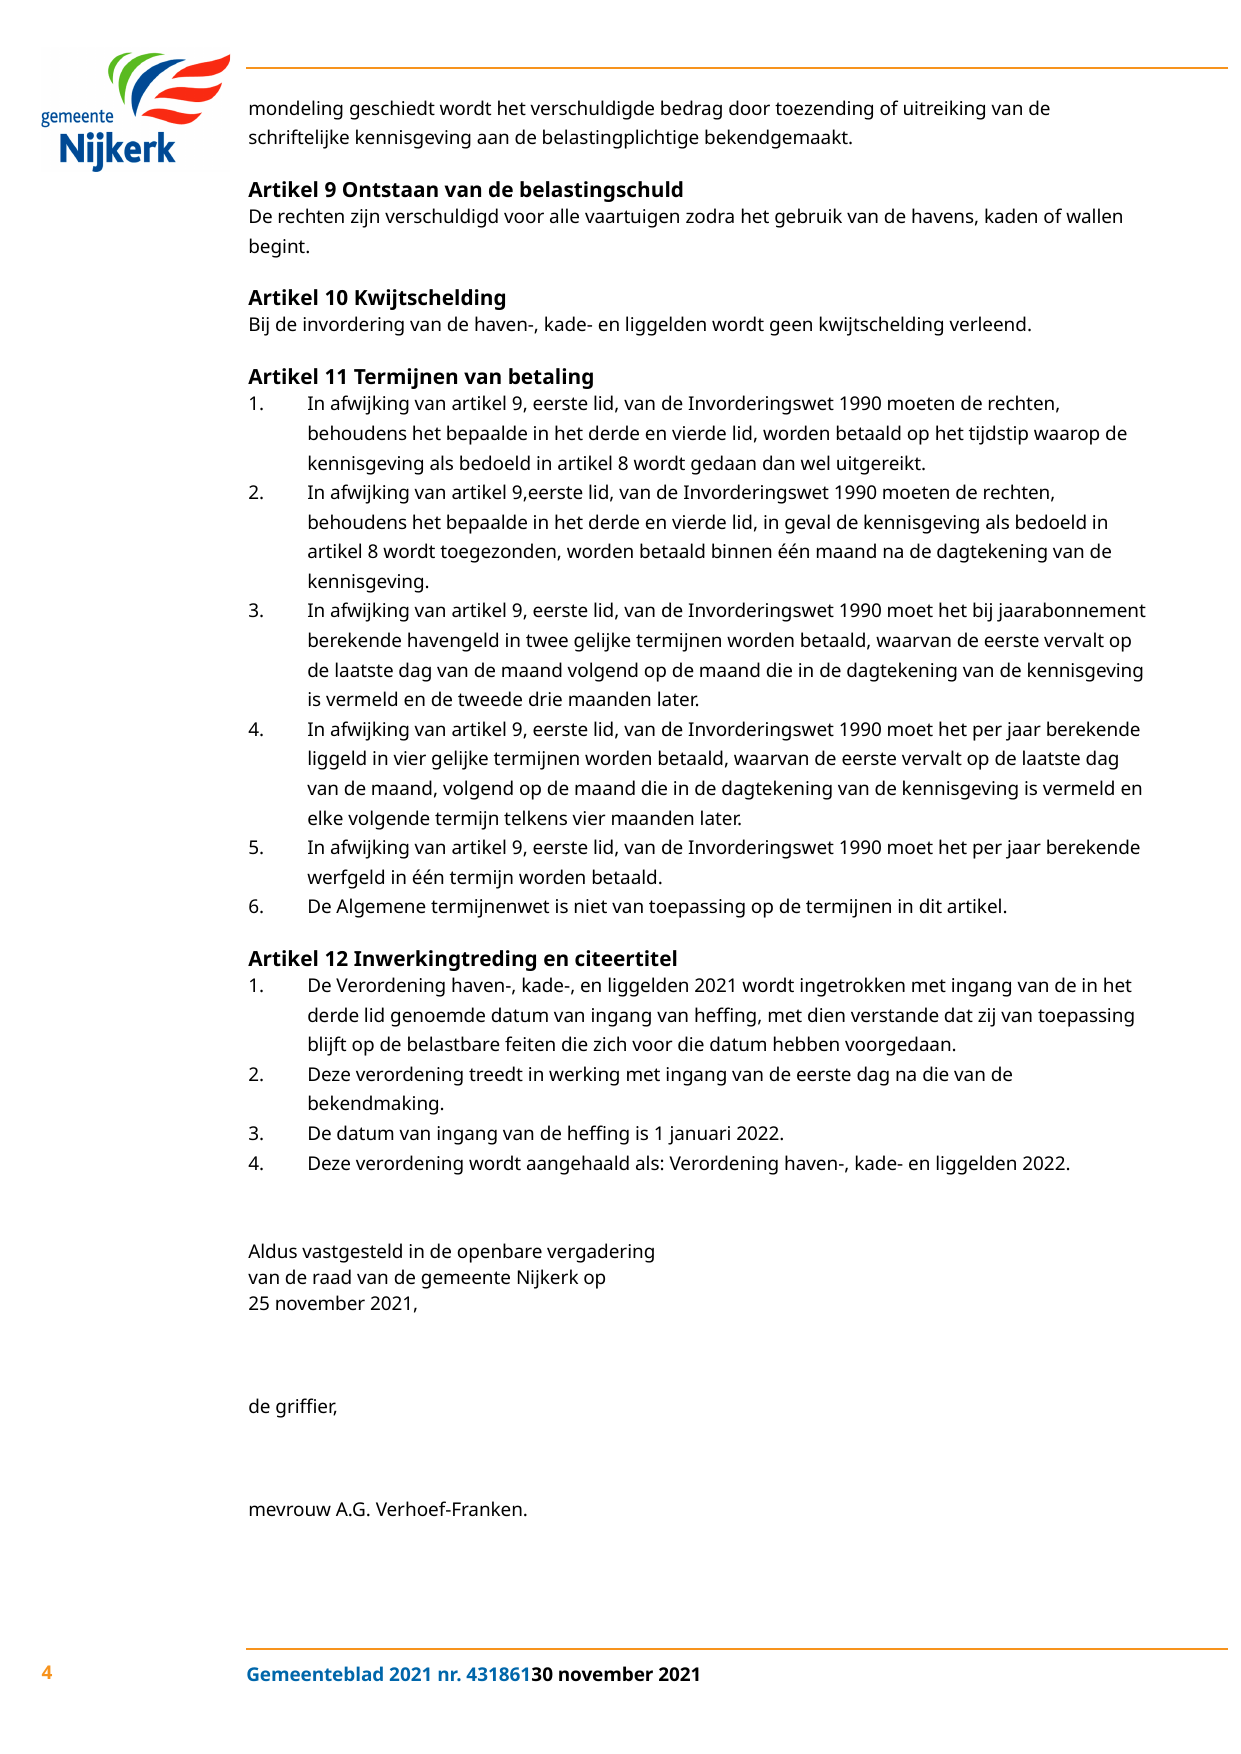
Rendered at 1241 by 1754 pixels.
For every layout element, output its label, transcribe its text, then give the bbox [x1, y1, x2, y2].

list De datum van ingang van de heffing is 1 januari 2022. [248, 1120, 1152, 1146]
text de griffier, [248, 1393, 1152, 1419]
list In afwijking van artikel 9, eerste lid, van de Invorderingswet 1990 moet het per jaar berekende werfgeld in één termijn worden betaald. [248, 834, 1152, 889]
list In afwijking van artikel 9,eerste lid, van de Invorderingswet 1990 moeten de rechten, behoudens het bepaalde in het derde en vierde lid, in geval de kennisgeving als bedoeld in artikel 8 wordt toegezonden, worden betaald binnen één maand na de dagtekening van de kennisgeving. [248, 479, 1152, 594]
list In afwijking van artikel 9, eerste lid, van de Invorderingswet 1990 moeten de rechten, behoudens het bepaalde in het derde en vierde lid, worden betaald op het tijdstip waarop de kennisgeving als bedoeld in artikel 8 wordt gedaan dan wel uitgereikt. [248, 391, 1152, 475]
list De Algemene termijnenwet is niet van toepassing op de termijnen in dit artikel. [248, 893, 1152, 919]
picture [41, 47, 231, 172]
text Artikel 12 Inwerkingtreding en citeertitel [248, 944, 1152, 972]
list In afwijking van artikel 9, eerste lid, van de Invorderingswet 1990 moet het per jaar berekende liggeld in vier gelijke termijnen worden betaald, waarvan de eerste vervalt op de laatste dag van de maand, volgend op de maand die in de dagtekening van de kennisgeving is vermeld en elke volgende termijn telkens vier maanden later. [248, 716, 1152, 830]
text De rechten zijn verschuldigd voor alle vaartuigen zodra het gebruik van de havens, kaden of wallen begint. [248, 203, 1152, 258]
list Deze verordening treedt in werking met ingang van de eerste dag na die van de bekendmaking. [248, 1061, 1152, 1116]
text 25 november 2021, [248, 1290, 1152, 1316]
text van de raad van de gemeente Nijkerk op [248, 1264, 1152, 1290]
text Artikel 11 Termijnen van betaling [248, 362, 1152, 391]
text Aldus vastgesteld in de openbare vergadering [248, 1238, 1152, 1264]
text Bij de invordering van de haven-, kade- en liggelden wordt geen kwijtschelding verleend. [248, 312, 1152, 337]
list In afwijking van artikel 9, eerste lid, van de Invorderingswet 1990 moet het bij jaarabonnement berekende havengeld in twee gelijke termijnen worden betaald, waarvan de eerste vervalt op de laatste dag van de maand volgend op de maand die in de dagtekening van de kennisgeving is vermeld en de tweede drie maanden later. [248, 598, 1152, 712]
text Artikel 10 Kwijtschelding [248, 283, 1152, 312]
text mondeling geschiedt wordt het verschuldigde bedrag door toezending of uitreiking van de schriftelijke kennisgeving aan de belastingplichtige bekendgemaakt. [248, 95, 1152, 150]
text Artikel 9 Ontstaan van de belastingschuld [248, 175, 1152, 203]
text mevrouw A.G. Verhoef-Franken. [248, 1496, 1152, 1522]
list Deze verordening wordt aangehaald als: Verordening haven-, kade- en liggelden 2022. [248, 1150, 1152, 1176]
list De Verordening haven-, kade-, en liggelden 2021 wordt ingetrokken met ingang van de in het derde lid genoemde datum van ingang van heffing, met dien verstande dat zij van toepassing blijft op de belastbare feiten die zich voor die datum hebben voorgedaan. [248, 972, 1152, 1057]
